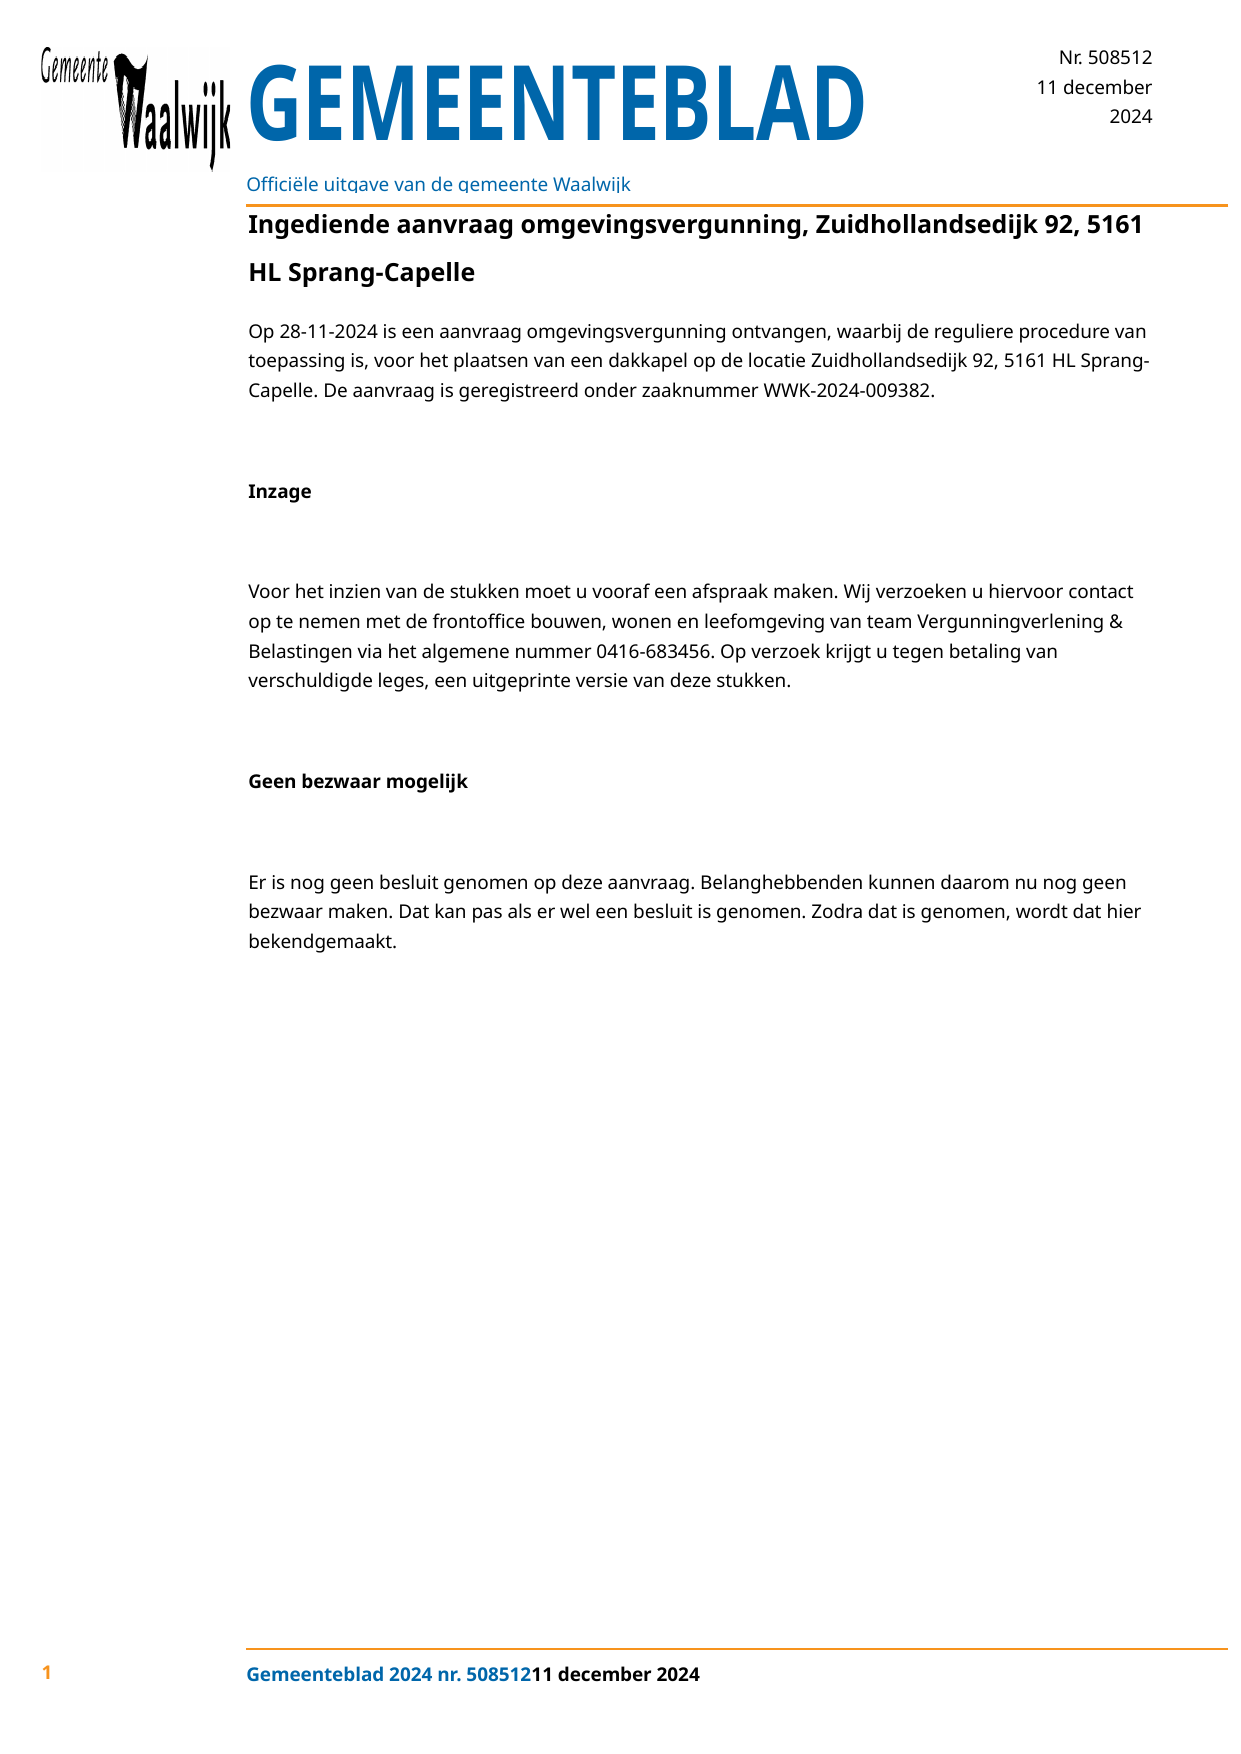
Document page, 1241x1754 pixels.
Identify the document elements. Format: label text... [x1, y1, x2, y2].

text Er is nog geen besluit genomen op deze aanvraag. Belanghebbenden kunnen daarom nu nog geen bezwaar maken. Dat kan pas als er wel een besluit is genomen. Zodra dat is genomen, wordt dat hier bekendgemaakt. [248, 869, 1152, 954]
text Geen bezwaar mogelijk [248, 768, 1152, 794]
text Voor het inzien van de stukken moet u vooraf een afspraak maken. Wij verzoeken u hiervoor contact op te nemen met de frontoffice bouwen, wonen en leefomgeving van team Vergunningverlening & Belastingen via het algemene nummer 0416-683456. Op verzoek krijgt u tegen betaling van verschuldigde leges, een uitgeprinte versie van deze stukken. [248, 579, 1152, 693]
text Op 28-11-2024 is een aanvraag omgevingsvergunning ontvangen, waarbij de reguliere procedure van toepassing is, voor het plaatsen van een dakkapel op de locatie Zuidhollandsedijk 92, 5161 HL Sprang-Capelle. De aanvraag is geregistreerd onder zaaknummer WWK-2024-009382. [248, 318, 1152, 403]
picture [41, 47, 231, 172]
text Inzage [248, 478, 1152, 504]
text Ingediende aanvraag omgevingsvergunning, Zuidhollandsedijk 92, 5161 HL Sprang-Capelle [248, 207, 1152, 288]
